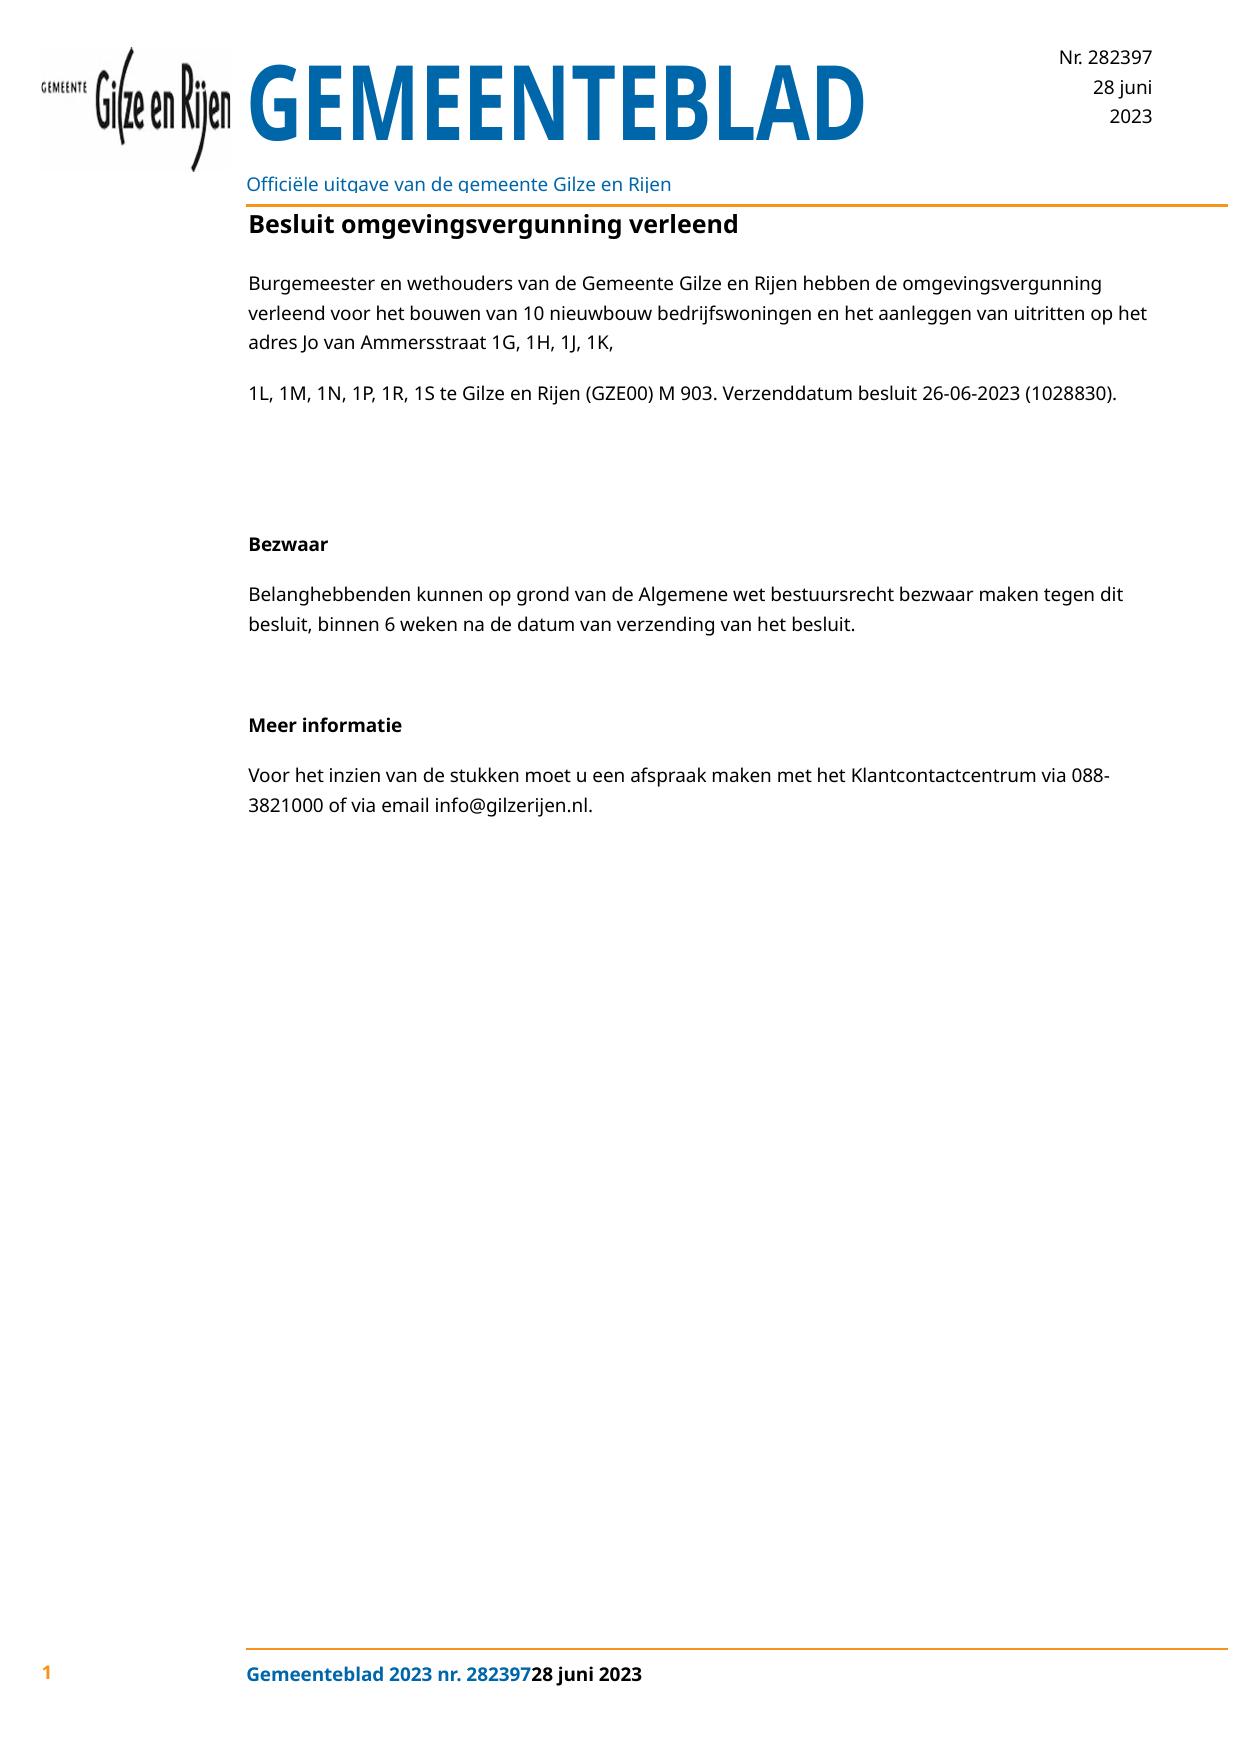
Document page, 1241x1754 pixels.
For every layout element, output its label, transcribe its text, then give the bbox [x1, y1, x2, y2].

text Voor het inzien van de stukken moet u een afspraak maken met het Klantcontactcentrum via 088-3821000 of via email info@gilzerijen.nl. [248, 762, 1152, 818]
text Burgemeester en wethouders van de Gemeente Gilze en Rijen hebben de omgevingsvergunning verleend voor het bouwen van 10 nieuwbouw bedrijfswoningen en het aanleggen van uitritten op het adres Jo van Ammersstraat 1G, 1H, 1J, 1K, [248, 270, 1152, 355]
picture [41, 47, 231, 172]
text 1L, 1M, 1N, 1P, 1R, 1S te Gilze en Rijen (GZE00) M 903. Verzenddatum besluit 26-06-2023 (1028830). [248, 380, 1152, 406]
text Meer informatie [248, 712, 1152, 738]
text Besluit omgevingsvergunning verleend [248, 207, 1152, 241]
text Belanghebbenden kunnen op grond van de Algemene wet bestuursrecht bezwaar maken tegen dit besluit, binnen 6 weken na de datum van verzending van het besluit. [248, 582, 1152, 637]
text Bezwaar [248, 531, 1152, 557]
